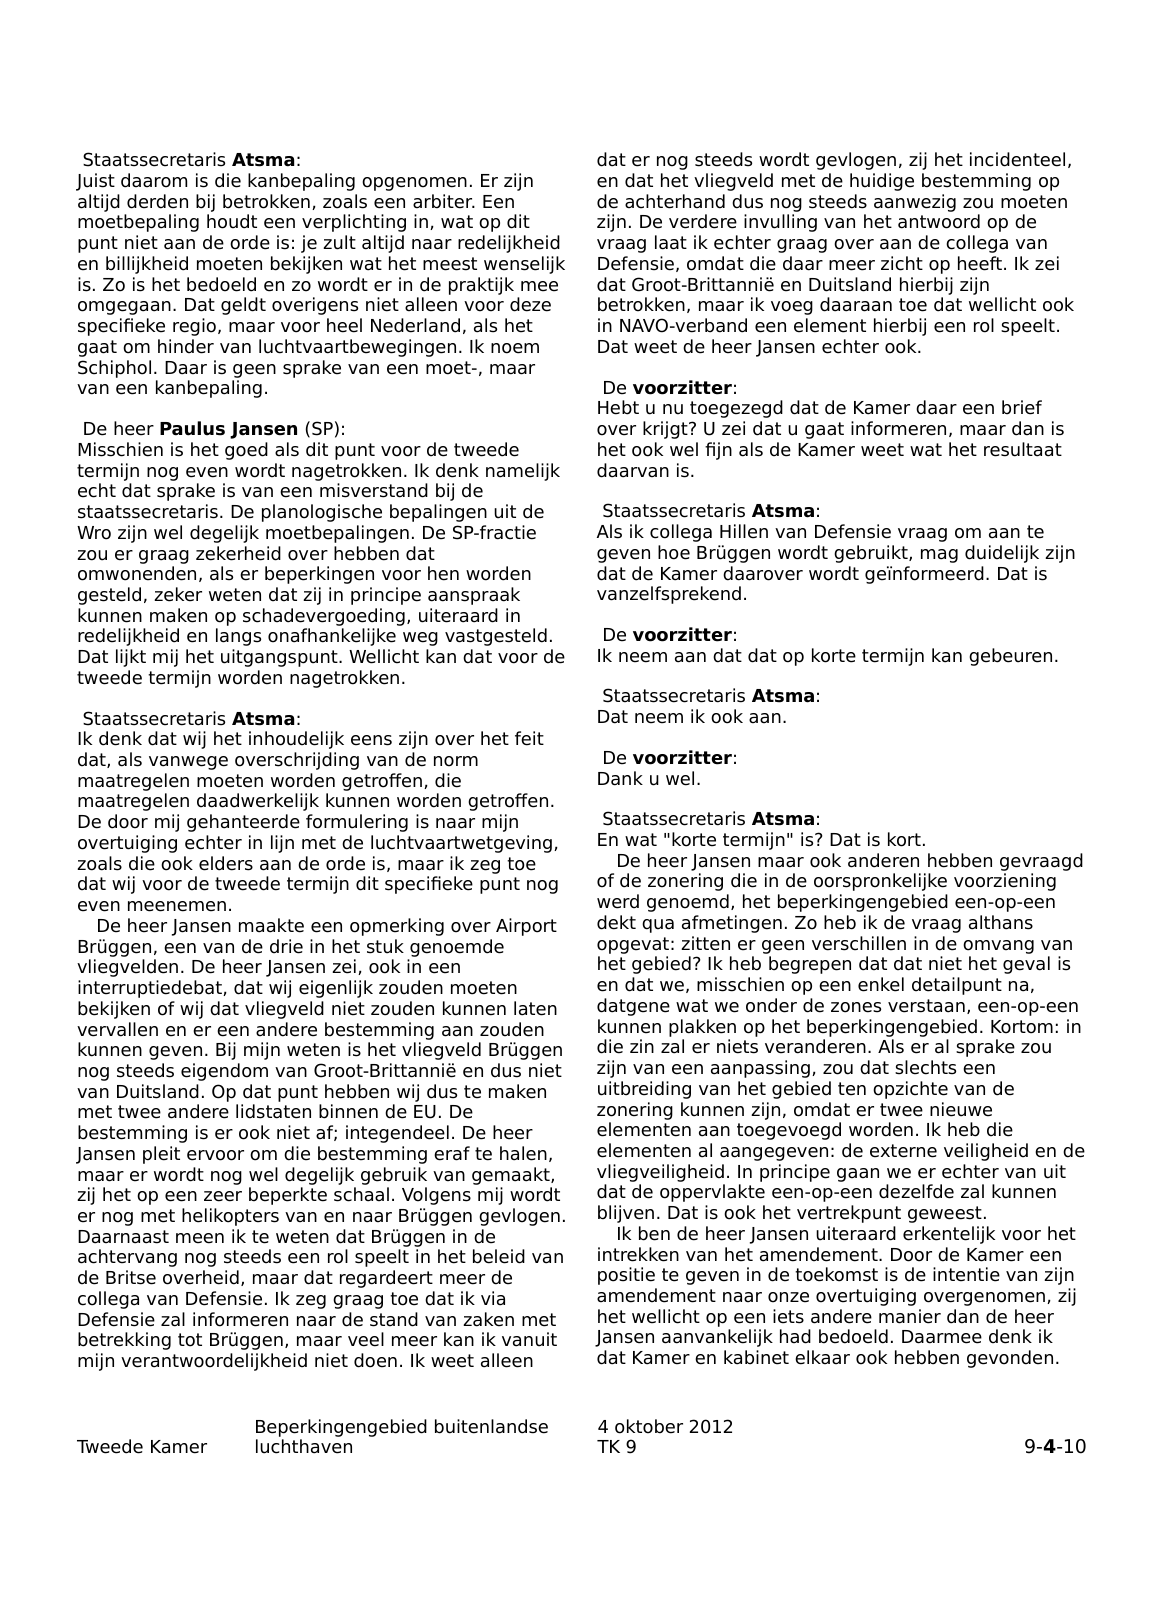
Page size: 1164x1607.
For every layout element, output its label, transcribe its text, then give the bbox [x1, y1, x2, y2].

text Hebt u nu toegezegd dat de Kamer daar een brief over krijgt? U zei dat u gaat informeren, maar dan is het ook wel fijn als de Kamer weet wat het resultaat daarvan is. [596, 398, 1087, 481]
text Dank u wel. [596, 768, 1087, 789]
text Ik ben de heer Jansen uiteraard erkentelijk voor het intrekken van het amendement. Door de Kamer een positie te geven in de toekomst is de intentie van zijn amendement naar onze overtuiging overgenomen, zij het wellicht op een iets andere manier dan de heer Jansen aanvankelijk had bedoeld. Daarmee denk ik dat Kamer en kabinet elkaar ook hebben gevonden. [596, 1224, 1087, 1369]
text Staatssecretaris Atsma: [77, 150, 567, 171]
text En wat "korte termijn" is? Dat is kort. [596, 830, 1087, 851]
text De heer Jansen maakte een opmerking over Airport Brüggen, een van de drie in het stuk genoemde vliegvelden. De heer Jansen zei, ook in een interruptiedebat, dat wij eigenlijk zouden moeten bekijken of wij dat vliegveld niet zouden kunnen laten vervallen en er een andere bestemming aan zouden kunnen geven. Bij mijn weten is het vliegveld Brüggen nog steeds eigendom van Groot-Brittannië en dus niet van Duitsland. Op dat punt hebben wij dus te maken met twee andere lidstaten binnen de EU. De bestemming is er ook niet af; integendeel. De heer Jansen pleit ervoor om die bestemming eraf te halen, maar er wordt nog wel degelijk gebruik van gemaakt, zij het op een zeer beperkte schaal. Volgens mij wordt er nog met helikopters van en naar Brüggen gevlogen. Daarnaast meen ik te weten dat Brüggen in de achtervang nog steeds een rol speelt in het beleid van de Britse overheid, maar dat regardeert meer de collega van Defensie. Ik zeg graag toe dat ik via Defensie zal informeren naar de stand van zaken met betrekking tot Brüggen, maar veel meer kan ik vanuit mijn verantwoordelijkheid niet doen. Ik weet alleen [77, 916, 567, 1372]
text Ik neem aan dat dat op korte termijn kan gebeuren. [596, 646, 1087, 666]
text Staatssecretaris Atsma: [596, 686, 1087, 707]
text Misschien is het goed als dit punt voor de tweede termijn nog even wordt nagetrokken. Ik denk namelijk echt dat sprake is van een misverstand bij de staatssecretaris. De planologische bepalingen uit de Wro zijn wel degelijk moetbepalingen. De SP-fractie zou er graag zekerheid over hebben dat omwonenden, als er beperkingen voor hen worden gesteld, zeker weten dat zij in principe aanspraak kunnen maken op schadevergoeding, uiteraard in redelijkheid en langs onafhankelijke weg vastgesteld. Dat lijkt mij het uitgangspunt. Wellicht kan dat voor de tweede termijn worden nagetrokken. [77, 440, 567, 688]
text Dat neem ik ook aan. [596, 707, 1087, 728]
text Als ik collega Hillen van Defensie vraag om aan te geven hoe Brüggen wordt gebruikt, mag duidelijk zijn dat de Kamer daarover wordt geïnformeerd. Dat is vanzelfsprekend. [596, 522, 1087, 605]
text Staatssecretaris Atsma: [77, 708, 567, 729]
text De voorzitter: [596, 377, 1087, 398]
text Juist daarom is die kanbepaling opgenomen. Er zijn altijd derden bij betrokken, zoals een arbiter. Een moetbepaling houdt een verplichting in, wat op dit punt niet aan de orde is: je zult altijd naar redelijkheid en billijkheid moeten bekijken wat het meest wenselijk is. Zo is het bedoeld en zo wordt er in de praktijk mee omgegaan. Dat geldt overigens niet alleen voor deze specifieke regio, maar voor heel Nederland, als het gaat om hinder van luchtvaartbewegingen. Ik noem Schiphol. Daar is geen sprake van een moet-, maar van een kanbepaling. [77, 171, 567, 399]
text Staatssecretaris Atsma: [596, 809, 1087, 830]
text Ik denk dat wij het inhoudelijk eens zijn over het feit dat, als vanwege overschrijding van de norm maatregelen moeten worden getroffen, die maatregelen daadwerkelijk kunnen worden getroffen. De door mij gehanteerde formulering is naar mijn overtuiging echter in lijn met de luchtvaartwetgeving, zoals die ook elders aan de orde is, maar ik zeg toe dat wij voor de tweede termijn dit specifieke punt nog even meenemen. [77, 729, 567, 916]
text De heer Paulus Jansen (SP): [77, 419, 567, 440]
text De voorzitter: [596, 748, 1087, 768]
text De voorzitter: [596, 625, 1087, 646]
text Staatssecretaris Atsma: [596, 501, 1087, 522]
text De heer Jansen maar ook anderen hebben gevraagd of de zonering die in de oorspronkelijke voorziening werd genoemd, het beperkingengebied een-op-een dekt qua afmetingen. Zo heb ik de vraag althans opgevat: zitten er geen verschillen in de omvang van het gebied? Ik heb begrepen dat dat niet het geval is en dat we, misschien op een enkel detailpunt na, datgene wat we onder de zones verstaan, een-op-een kunnen plakken op het beperkingengebied. Kortom: in die zin zal er niets veranderen. Als er al sprake zou zijn van een aanpassing, zou dat slechts een uitbreiding van het gebied ten opzichte van de zonering kunnen zijn, omdat er twee nieuwe elementen aan toegevoegd worden. Ik heb die elementen al aangegeven: de externe veiligheid en de vliegveiligheid. In principe gaan we er echter van uit dat de oppervlakte een-op-een dezelfde zal kunnen blijven. Dat is ook het vertrekpunt geweest. [596, 851, 1087, 1224]
text dat er nog steeds wordt gevlogen, zij het incidenteel, en dat het vliegveld met de huidige bestemming op de achterhand dus nog steeds aanwezig zou moeten zijn. De verdere invulling van het antwoord op de vraag laat ik echter graag over aan de collega van Defensie, omdat die daar meer zicht op heeft. Ik zei dat Groot-Brittannië en Duitsland hierbij zijn betrokken, maar ik voeg daaraan toe dat wellicht ook in NAVO-verband een element hierbij een rol speelt. Dat weet de heer Jansen echter ook. [596, 150, 1087, 357]
